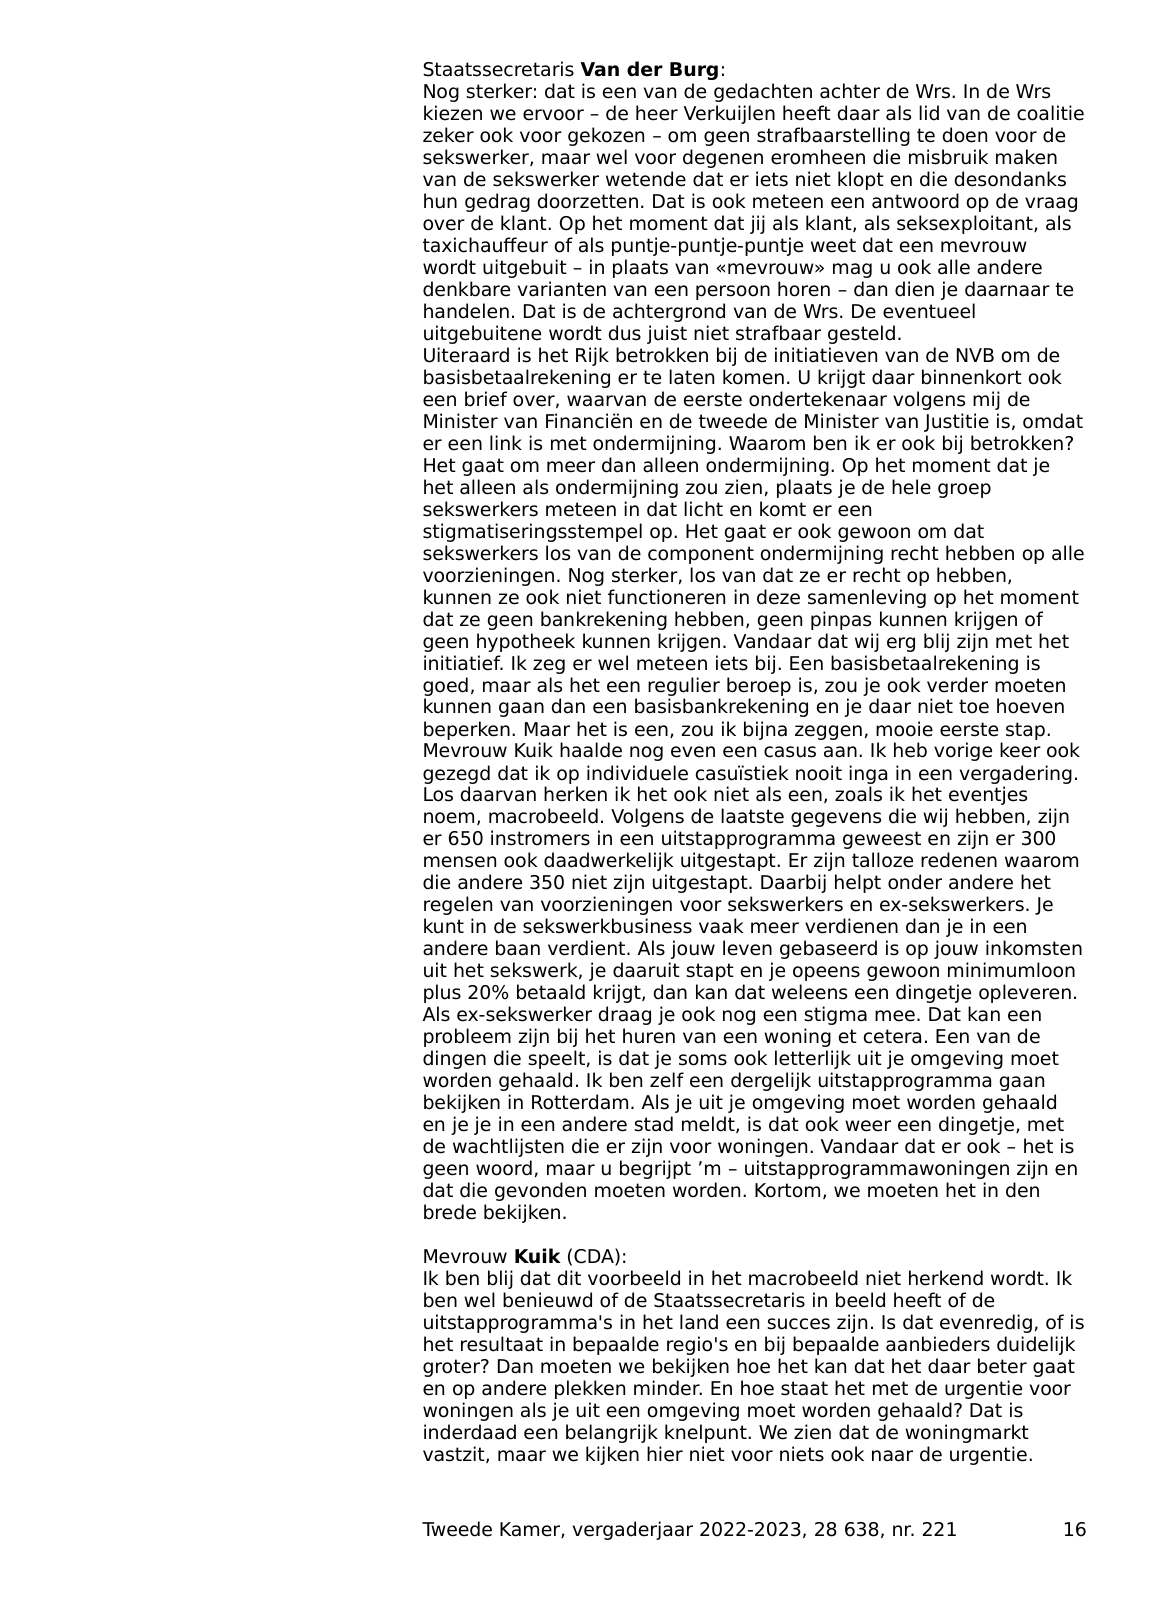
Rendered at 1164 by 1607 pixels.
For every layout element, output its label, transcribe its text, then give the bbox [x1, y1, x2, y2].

text Mevrouw Kuik haalde nog even een casus aan. Ik heb vorige keer ook gezegd dat ik op individuele casuïstiek nooit inga in een vergadering. Los daarvan herken ik het ook niet als een, zoals ik het eventjes noem, macrobeeld. Volgens de laatste gegevens die wij hebben, zijn er 650 instromers in een uitstapprogramma geweest en zijn er 300 mensen ook daadwerkelijk uitgestapt. Er zijn talloze redenen waarom die andere 350 niet zijn uitgestapt. Daarbij helpt onder andere het regelen van voorzieningen voor sekswerkers en ex-sekswerkers. Je kunt in de sekswerkbusiness vaak meer verdienen dan je in een andere baan verdient. Als jouw leven gebaseerd is op jouw inkomsten uit het sekswerk, je daaruit stapt en je opeens gewoon minimumloon plus 20% betaald krijgt, dan kan dat weleens een dingetje opleveren. Als ex-sekswerker draag je ook nog een stigma mee. Dat kan een probleem zijn bij het huren van een woning et cetera. Een van de dingen die speelt, is dat je soms ook letterlijk uit je omgeving moet worden gehaald. Ik ben zelf een dergelijk uitstapprogramma gaan bekijken in Rotterdam. Als je uit je omgeving moet worden gehaald en je je in een andere stad meldt, is dat ook weer een dingetje, met de wachtlijsten die er zijn voor woningen. Vandaar dat er ook – het is geen woord, maar u begrijpt ’m – uitstapprogrammawoningen zijn en dat die gevonden moeten worden. Kortom, we moeten het in den brede bekijken. [422, 740, 1087, 1224]
text Mevrouw Kuik (CDA): [422, 1246, 1087, 1268]
text Uiteraard is het Rijk betrokken bij de initiatieven van de NVB om de basisbetaalrekening er te laten komen. U krijgt daar binnenkort ook een brief over, waarvan de eerste ondertekenaar volgens mij de Minister van Financiën en de tweede de Minister van Justitie is, omdat er een link is met ondermijning. Waarom ben ik er ook bij betrokken? Het gaat om meer dan alleen ondermijning. Op het moment dat je het alleen als ondermijning zou zien, plaats je de hele groep sekswerkers meteen in dat licht en komt er een stigmatiseringsstempel op. Het gaat er ook gewoon om dat sekswerkers los van de component ondermijning recht hebben op alle voorzieningen. Nog sterker, los van dat ze er recht op hebben, kunnen ze ook niet functioneren in deze samenleving op het moment dat ze geen bankrekening hebben, geen pinpas kunnen krijgen of geen hypotheek kunnen krijgen. Vandaar dat wij erg blij zijn met het initiatief. Ik zeg er wel meteen iets bij. Een basisbetaalrekening is goed, maar als het een regulier beroep is, zou je ook verder moeten kunnen gaan dan een basisbankrekening en je daar niet toe hoeven beperken. Maar het is een, zou ik bijna zeggen, mooie eerste stap. [422, 345, 1087, 740]
text Nog sterker: dat is een van de gedachten achter de Wrs. In de Wrs kiezen we ervoor – de heer Verkuijlen heeft daar als lid van de coalitie zeker ook voor gekozen – om geen strafbaarstelling te doen voor de sekswerker, maar wel voor degenen eromheen die misbruik maken van de sekswerker wetende dat er iets niet klopt en die desondanks hun gedrag doorzetten. Dat is ook meteen een antwoord op de vraag over de klant. Op het moment dat jij als klant, als seksexploitant, als taxichauffeur of als puntje-puntje-puntje weet dat een mevrouw wordt uitgebuit – in plaats van «mevrouw» mag u ook alle andere denkbare varianten van een persoon horen – dan dien je daarnaar te handelen. Dat is de achtergrond van de Wrs. De eventueel uitgebuitene wordt dus juist niet strafbaar gesteld. [422, 81, 1087, 345]
text Ik ben blij dat dit voorbeeld in het macrobeeld niet herkend wordt. Ik ben wel benieuwd of de Staatssecretaris in beeld heeft of de uitstapprogramma's in het land een succes zijn. Is dat evenredig, of is het resultaat in bepaalde regio's en bij bepaalde aanbieders duidelijk groter? Dan moeten we bekijken hoe het kan dat het daar beter gaat en op andere plekken minder. En hoe staat het met de urgentie voor woningen als je uit een omgeving moet worden gehaald? Dat is inderdaad een belangrijk knelpunt. We zien dat de woningmarkt vastzit, maar we kijken hier niet voor niets ook naar de urgentie. [422, 1268, 1087, 1466]
text Staatssecretaris Van der Burg: [422, 59, 1087, 81]
